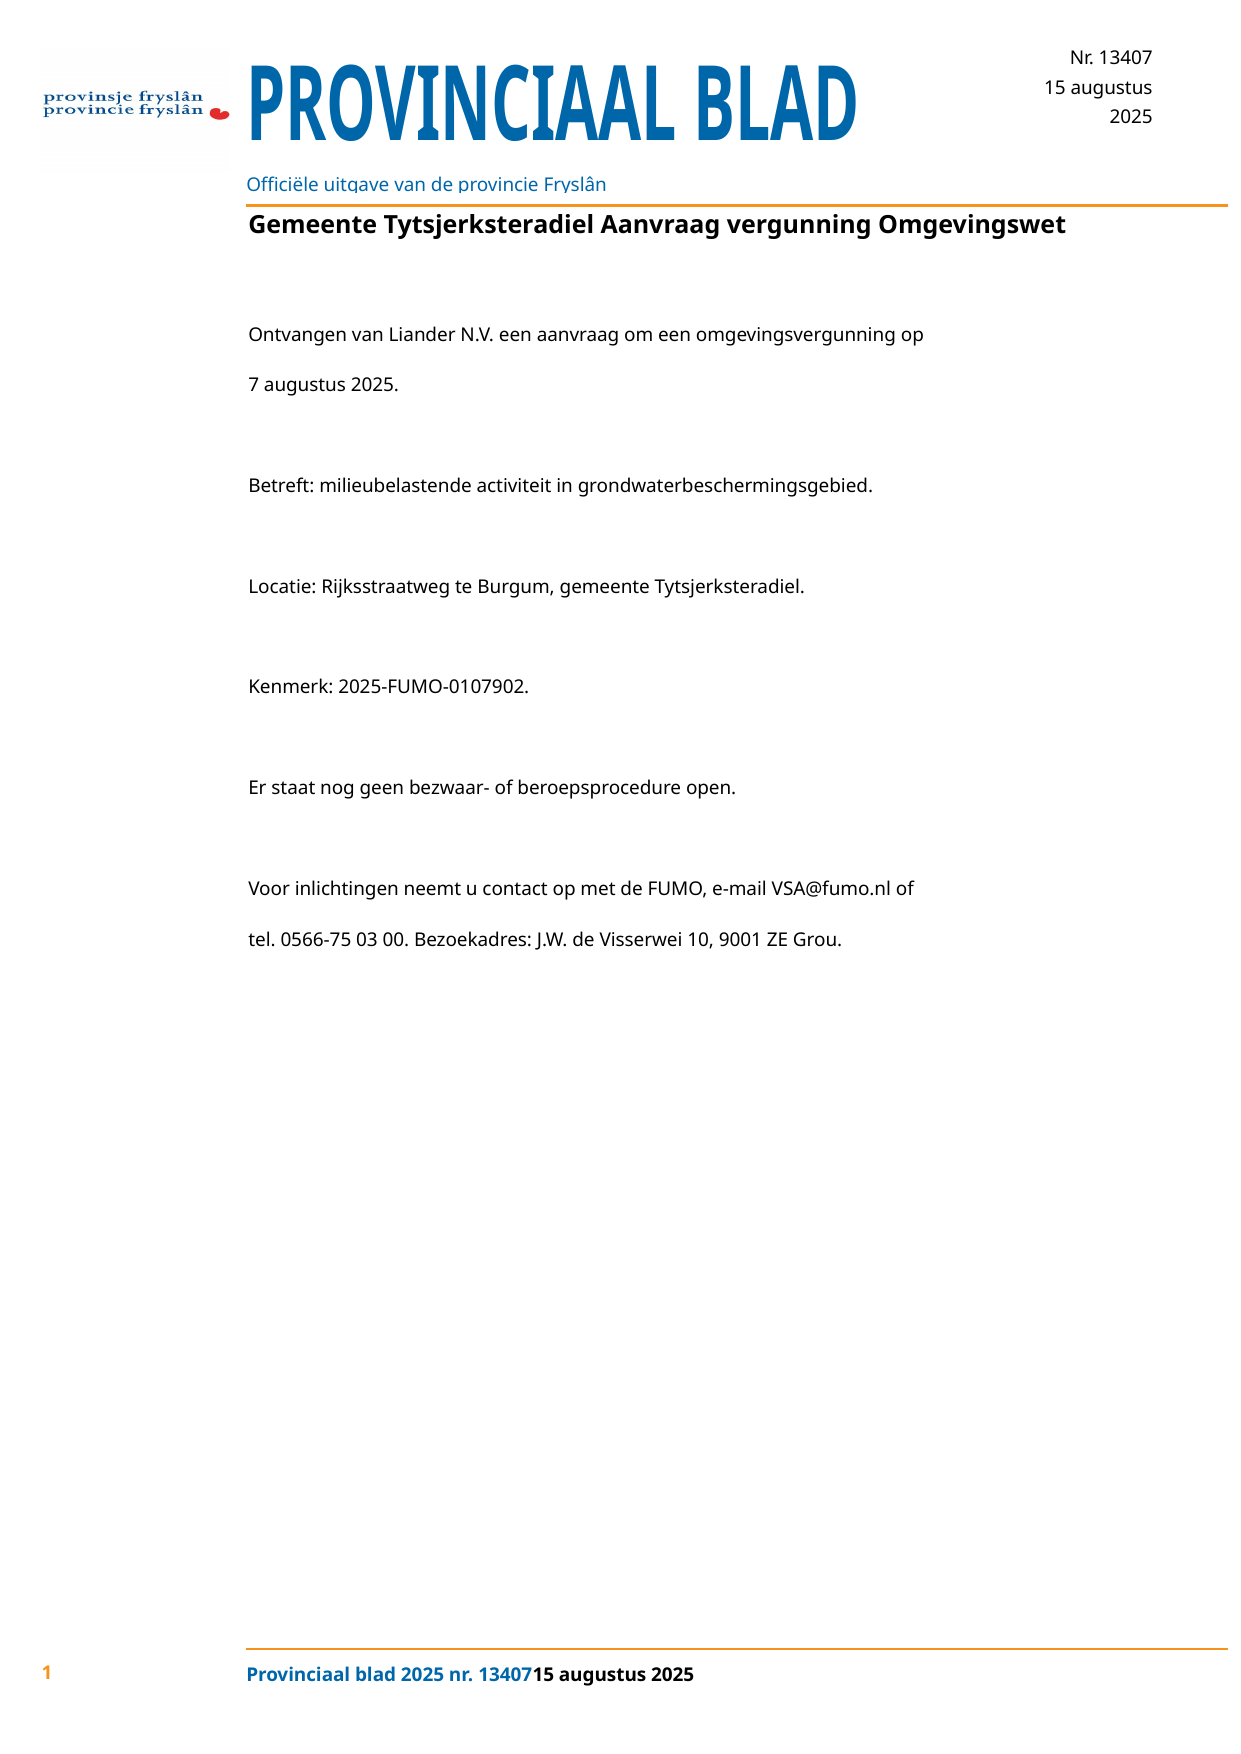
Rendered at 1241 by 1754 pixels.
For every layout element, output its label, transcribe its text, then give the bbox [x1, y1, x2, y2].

text Voor inlichtingen neemt u contact op met de FUMO, e-mail VSA@fumo.nl of [248, 875, 1152, 901]
text Kenmerk: 2025-FUMO-0107902. [248, 674, 1152, 699]
text Ontvangen van Liander N.V. een aanvraag om een omgevingsvergunning op [248, 321, 1152, 346]
text 7 augustus 2025. [248, 371, 1152, 397]
text tel. 0566-75 03 00. Bezoekadres: J.W. de Visserwei 10, 9001 ZE Grou. [248, 926, 1152, 951]
text Er staat nog geen bezwaar- of beroepsprocedure open. [248, 774, 1152, 800]
picture [41, 47, 231, 172]
text Betreft: milieubelastende activiteit in grondwaterbeschermingsgebied. [248, 472, 1152, 498]
text Locatie: Rijksstraatweg te Burgum, gemeente Tytsjerksteradiel. [248, 573, 1152, 598]
text Gemeente Tytsjerksteradiel Aanvraag vergunning Omgevingswet [248, 207, 1152, 241]
